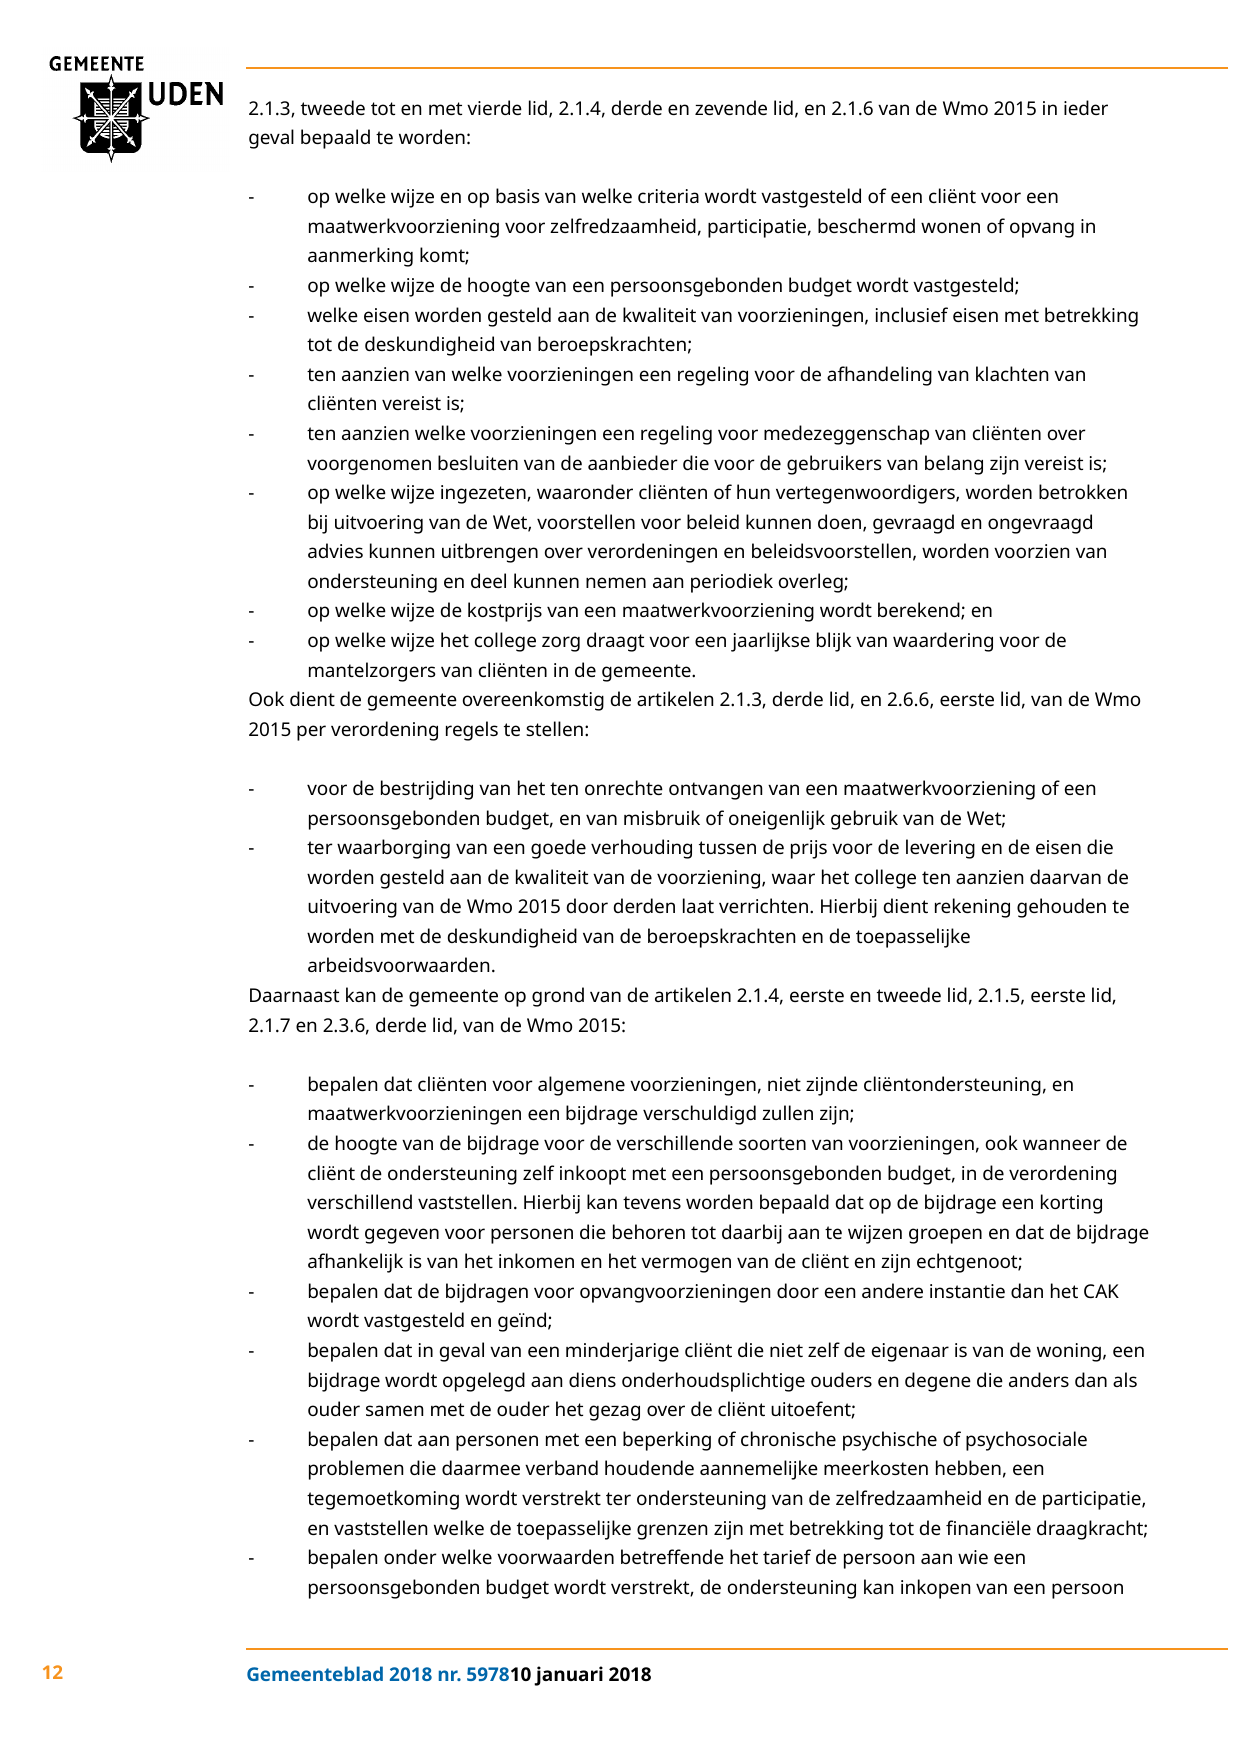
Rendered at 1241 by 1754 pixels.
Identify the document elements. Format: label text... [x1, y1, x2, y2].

text Ook dient de gemeente overeenkomstig de artikelen 2.1.3, derde lid, en 2.6.6, eerste lid, van de Wmo 2015 per verordening regels te stellen: [248, 686, 1152, 742]
list welke eisen worden gesteld aan de kwaliteit van voorzieningen, inclusief eisen met betrekking tot de deskundigheid van beroepskrachten; [248, 302, 1152, 357]
list op welke wijze ingezeten, waaronder cliënten of hun vertegenwoordigers, worden betrokken bij uitvoering van de Wet, voorstellen voor beleid kunnen doen, gevraagd en ongevraagd advies kunnen uitbrengen over verordeningen en beleidsvoorstellen, worden voorzien van ondersteuning en deel kunnen nemen aan periodiek overleg; [248, 479, 1152, 594]
list bepalen dat in geval van een minderjarige cliënt die niet zelf de eigenaar is van de woning, een bijdrage wordt opgelegd aan diens onderhoudsplichtige ouders en degene die anders dan als ouder samen met de ouder het gezag over de cliënt uitoefent; [248, 1337, 1152, 1422]
list op welke wijze het college zorg draagt voor een jaarlijkse blijk van waardering voor de mantelzorgers van cliënten in de gemeente. [248, 627, 1152, 683]
text 2.1.3, tweede tot en met vierde lid, 2.1.4, derde en zevende lid, en 2.1.6 van de Wmo 2015 in ieder geval bepaald te worden: [248, 95, 1152, 150]
list ter waarborging van een goede verhouding tussen de prijs voor de levering en de eisen die worden gesteld aan de kwaliteit van de voorziening, waar het college ten aanzien daarvan de uitvoering van de Wmo 2015 door derden laat verrichten. Hierbij dient rekening gehouden te worden met de deskundigheid van de beroepskrachten en de toepasselijke arbeidsvoorwaarden. [248, 834, 1152, 978]
list bepalen dat de bijdragen voor opvangvoorzieningen door een andere instantie dan het CAK wordt vastgesteld en geïnd; [248, 1278, 1152, 1333]
list de hoogte van de bijdrage voor de verschillende soorten van voorzieningen, ook wanneer de cliënt de ondersteuning zelf inkoopt met een persoonsgebonden budget, in de verordening verschillend vaststellen. Hierbij kan tevens worden bepaald dat op de bijdrage een korting wordt gegeven voor personen die behoren tot daarbij aan te wijzen groepen en dat de bijdrage afhankelijk is van het inkomen en het vermogen van de cliënt en zijn echtgenoot; [248, 1130, 1152, 1274]
list bepalen onder welke voorwaarden betreffende het tarief de persoon aan wie een persoonsgebonden budget wordt verstrekt, de ondersteuning kan inkopen van een persoon [248, 1544, 1152, 1600]
list op welke wijze en op basis van welke criteria wordt vastgesteld of een cliënt voor een maatwerkvoorziening voor zelfredzaamheid, participatie, beschermd wonen of opvang in aanmerking komt; [248, 183, 1152, 268]
list op welke wijze de hoogte van een persoonsgebonden budget wordt vastgesteld; [248, 272, 1152, 298]
list bepalen dat cliënten voor algemene voorzieningen, niet zijnde cliëntondersteuning, en maatwerkvoorzieningen een bijdrage verschuldigd zullen zijn; [248, 1071, 1152, 1126]
list voor de bestrijding van het ten onrechte ontvangen van een maatwerkvoorziening of een persoonsgebonden budget, en van misbruik of oneigenlijk gebruik van de Wet; [248, 775, 1152, 831]
list ten aanzien welke voorzieningen een regeling voor medezeggenschap van cliënten over voorgenomen besluiten van de aanbieder die voor de gebruikers van belang zijn vereist is; [248, 420, 1152, 476]
text Daarnaast kan de gemeente op grond van de artikelen 2.1.4, eerste en tweede lid, 2.1.5, eerste lid, 2.1.7 en 2.3.6, derde lid, van de Wmo 2015: [248, 982, 1152, 1038]
picture [41, 47, 231, 172]
list op welke wijze de kostprijs van een maatwerkvoorziening wordt berekend; en [248, 598, 1152, 623]
list bepalen dat aan personen met een beperking of chronische psychische of psychosociale problemen die daarmee verband houdende aannemelijke meerkosten hebben, een tegemoetkoming wordt verstrekt ter ondersteuning van de zelfredzaamheid en de participatie, en vaststellen welke de toepasselijke grenzen zijn met betrekking tot de financiële draagkracht; [248, 1426, 1152, 1541]
list ten aanzien van welke voorzieningen een regeling voor de afhandeling van klachten van cliënten vereist is; [248, 361, 1152, 416]
